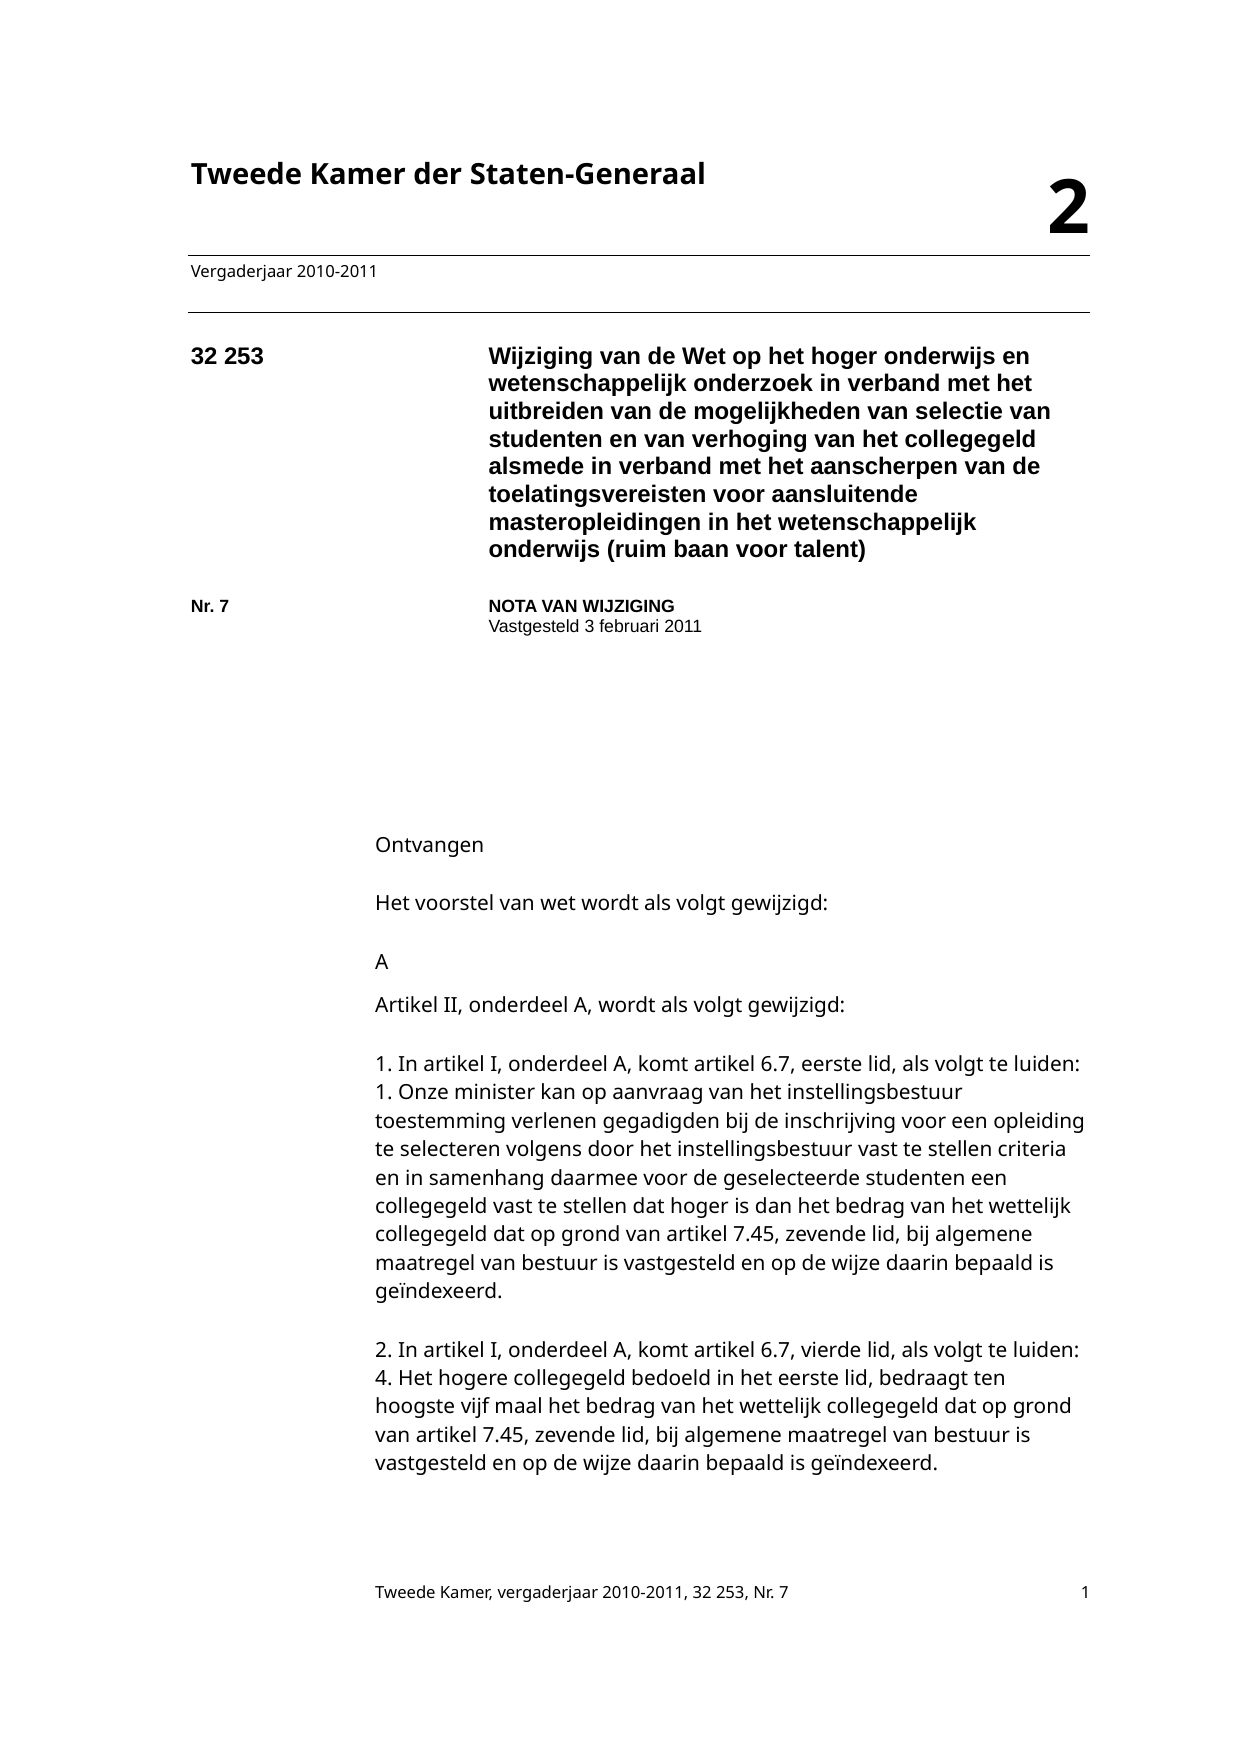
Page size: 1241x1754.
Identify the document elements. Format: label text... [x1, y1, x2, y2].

table_header Tweede Kamer der Staten-Generaal [188, 150, 909, 255]
table_cell Nr. 7 [188, 593, 485, 712]
text A [375, 947, 1090, 975]
text Het voorstel van wet wordt als volgt gewijzigd: [375, 888, 1090, 917]
table_cell [485, 256, 1090, 312]
table_cell Vergaderjaar 2010-2011 [188, 256, 485, 312]
text 1. In artikel I, onderdeel A, komt artikel 6.7, eerste lid, als volgt te luiden: [375, 1049, 1090, 1077]
text 4. Het hogere collegegeld bedoeld in het eerste lid, bedraagt ten hoogste vijf maal het bedrag van het wettelijk collegegeld dat op grond van artikel 7.45, zevende lid, bij algemene maatregel van bestuur is vastgesteld en op de wijze daarin bepaald is geïndexeerd. [375, 1363, 1090, 1477]
table_cell [188, 313, 485, 339]
text 2. In artikel I, onderdeel A, komt artikel 6.7, vierde lid, als volgt te luiden: [375, 1335, 1090, 1363]
text Ontvangen [375, 830, 1090, 858]
text 1. Onze minister kan op aanvraag van het instellingsbestuur toestemming verlenen gegadigden bij de inschrijving voor een opleiding te selecteren volgens door het instellingsbestuur vast te stellen criteria en in samenhang daarmee voor de geselecteerde studenten een collegegeld vast te stellen dat hoger is dan het bedrag van het wettelijk collegegeld dat op grond van artikel 7.45, zevende lid, bij algemene maatregel van bestuur is vastgesteld en op de wijze daarin bepaald is geïndexeerd. [375, 1077, 1090, 1305]
table_cell 32 253 [188, 339, 485, 593]
table_cell NOTA VAN WIJZIGING Vastgesteld 3 februari 2011 [485, 593, 1090, 712]
text Artikel II, onderdeel A, wordt als volgt gewijzigd: [375, 990, 1090, 1019]
table_cell Wijziging van de Wet op het hoger onderwijs en wetenschappelijk onderzoek in verband met het uitbreiden van de mogelijkheden van selectie van studenten en van verhoging van het collegegeld alsmede in verband met het aanscherpen van de toelatingsvereisten voor aansluitende masteropleidingen in het wetenschappelijk onderwijs (ruim baan voor talent) [485, 339, 1090, 593]
table_header 2 [910, 150, 1090, 255]
table_cell [485, 313, 1090, 339]
